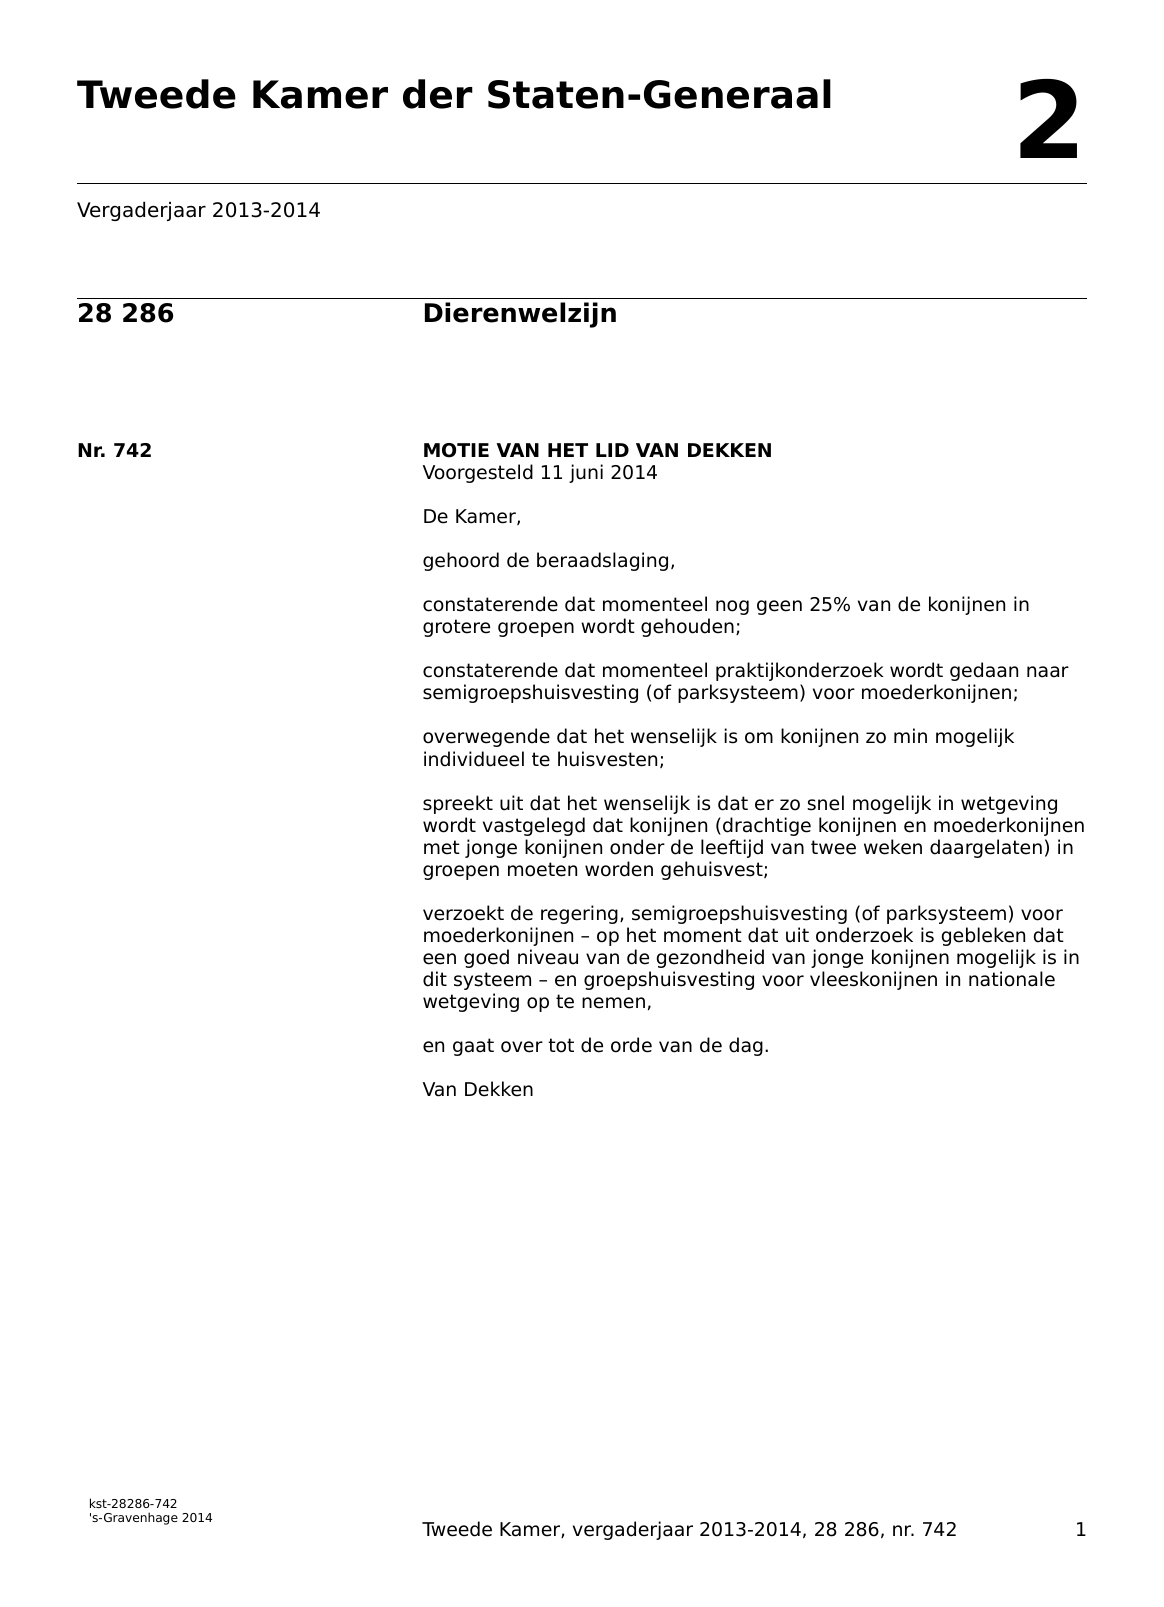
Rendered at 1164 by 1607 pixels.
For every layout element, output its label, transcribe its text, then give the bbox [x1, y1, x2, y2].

text De Kamer, [422, 506, 1087, 528]
table_cell Vergaderjaar 2013-2014 [77, 184, 1087, 298]
text Voorgesteld 11 juni 2014 [422, 462, 1087, 484]
text constaterende dat momenteel nog geen 25% van de konijnen in grotere groepen wordt gehouden; [422, 594, 1087, 638]
text en gaat over tot de orde van de dag. [422, 1035, 1087, 1057]
text overwegende dat het wenselijk is om konijnen zo min mogelijk individueel te huisvesten; [422, 726, 1087, 770]
table_header Tweede Kamer der Staten-Generaal [77, 59, 886, 183]
text verzoekt de regering, semigroepshuisvesting (of parksysteem) voor moederkonijnen – op het moment dat uit onderzoek is gebleken dat een goed niveau van de gezondheid van jonge konijnen mogelijk is in dit systeem – en groepshuisvesting voor vleeskonijnen in nationale wetgeving op te nemen, [422, 903, 1087, 1013]
text kst-28286-742 [88, 1497, 323, 1511]
text Van Dekken [422, 1079, 1087, 1101]
table_header 2 [886, 59, 1087, 183]
subtitle Nr. 742 MOTIE VAN HET LID VAN DEKKEN [77, 440, 1087, 462]
text 's-Gravenhage 2014 [88, 1511, 323, 1525]
text gehoord de beraadslaging, [422, 550, 1087, 572]
subtitle 28 286 Dierenwelzijn [77, 299, 1087, 329]
text constaterende dat momenteel praktijkonderzoek wordt gedaan naar semigroepshuisvesting (of parksysteem) voor moederkonijnen; [422, 660, 1087, 704]
text spreekt uit dat het wenselijk is dat er zo snel mogelijk in wetgeving wordt vastgelegd dat konijnen (drachtige konijnen en moederkonijnen met jonge konijnen onder de leeftijd van twee weken daargelaten) in groepen moeten worden gehuisvest; [422, 793, 1087, 881]
